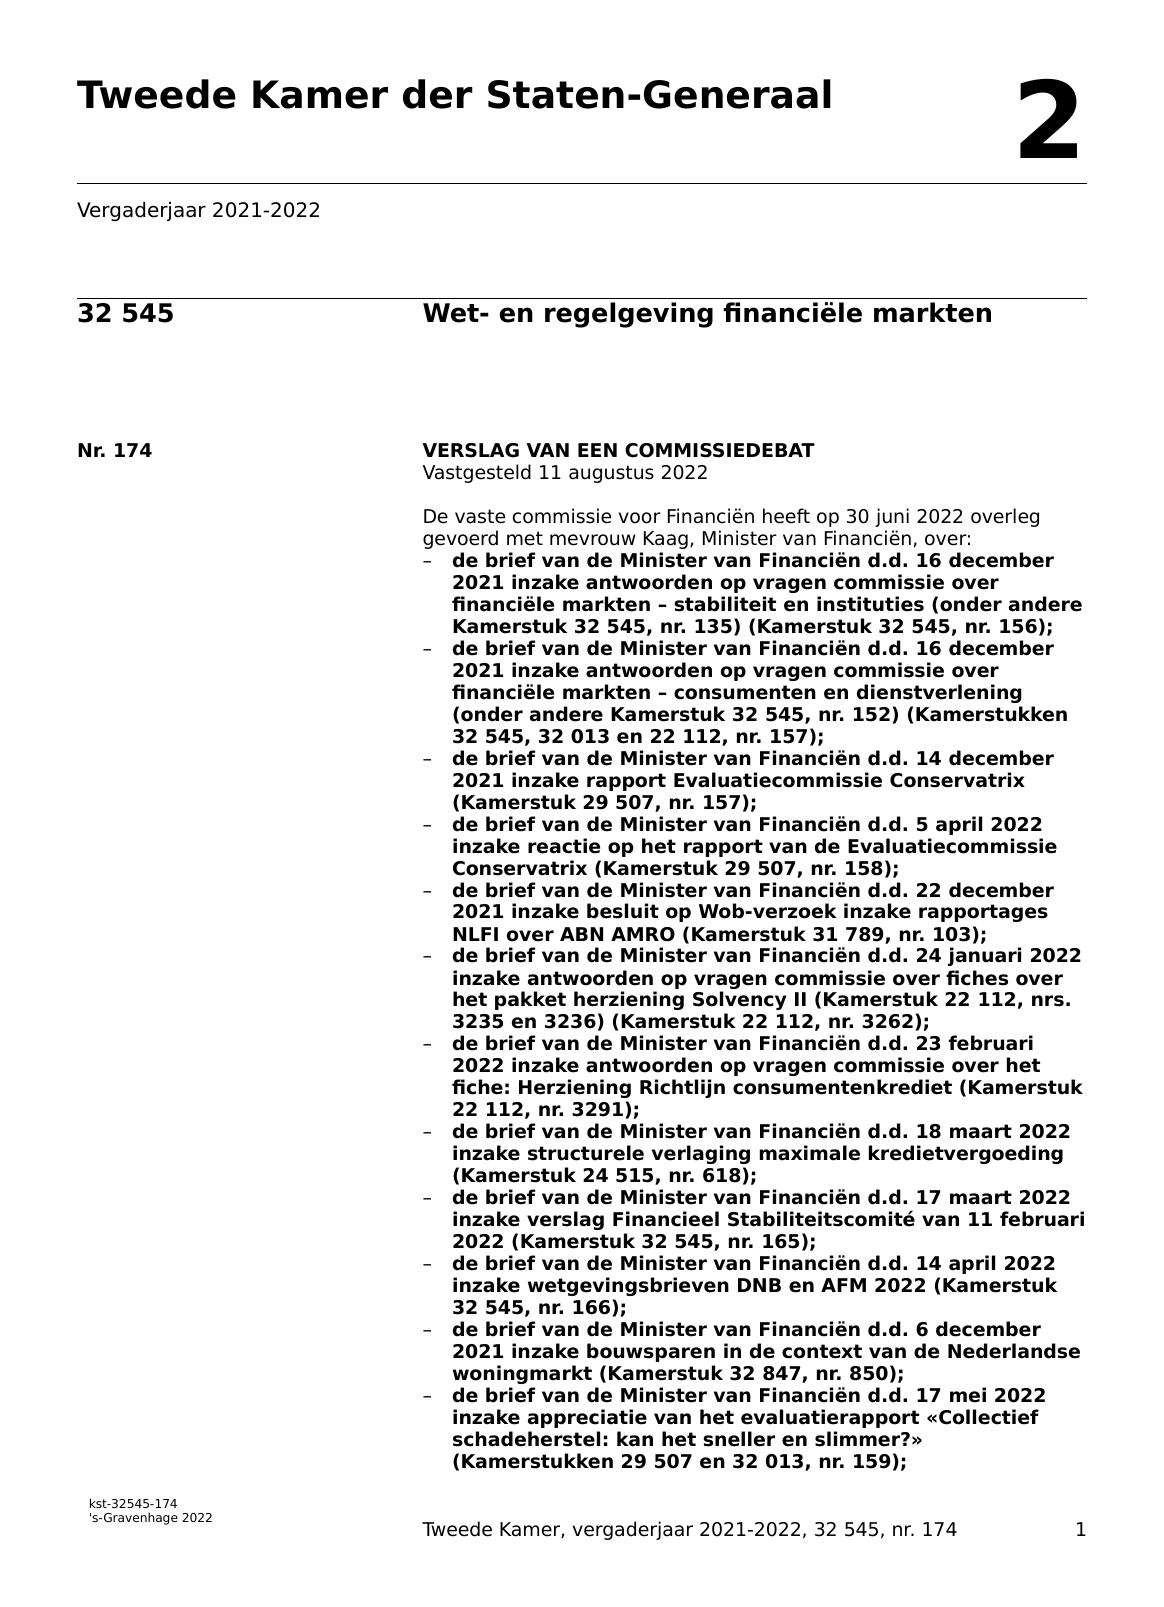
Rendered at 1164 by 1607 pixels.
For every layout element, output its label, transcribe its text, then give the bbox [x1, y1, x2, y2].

table_cell Vergaderjaar 2021-2022 [77, 184, 1087, 298]
text kst-32545-174 [88, 1497, 323, 1511]
text – de brief van de Minister van Financiën d.d. 18 maart 2022 inzake structurele verlaging maximale kredietvergoeding (Kamerstuk 24 515, nr. 618); [422, 1121, 1087, 1187]
text – de brief van de Minister van Financiën d.d. 17 maart 2022 inzake verslag Financieel Stabiliteitscomité van 11 februari 2022 (Kamerstuk 32 545, nr. 165); [422, 1187, 1087, 1253]
text De vaste commissie voor Financiën heeft op 30 juni 2022 overleg gevoerd met mevrouw Kaag, Minister van Financiën, over: [422, 506, 1087, 550]
text – de brief van de Minister van Financiën d.d. 16 december 2021 inzake antwoorden op vragen commissie over financiële markten – consumenten en dienstverlening (onder andere Kamerstuk 32 545, nr. 152) (Kamerstukken 32 545, 32 013 en 22 112, nr. 157); [422, 638, 1087, 748]
table_header 2 [886, 59, 1087, 183]
text – de brief van de Minister van Financiën d.d. 6 december 2021 inzake bouwsparen in de context van de Nederlandse woningmarkt (Kamerstuk 32 847, nr. 850); [422, 1319, 1087, 1385]
text – de brief van de Minister van Financiën d.d. 23 februari 2022 inzake antwoorden op vragen commissie over het fiche: Herziening Richtlijn consumentenkrediet (Kamerstuk 22 112, nr. 3291); [422, 1033, 1087, 1121]
text – de brief van de Minister van Financiën d.d. 14 december 2021 inzake rapport Evaluatiecommissie Conservatrix (Kamerstuk 29 507, nr. 157); [422, 748, 1087, 813]
text Vastgesteld 11 augustus 2022 [422, 462, 1087, 484]
text – de brief van de Minister van Financiën d.d. 17 mei 2022 inzake appreciatie van het evaluatierapport «Collectief schadeherstel: kan het sneller en slimmer?» (Kamerstukken 29 507 en 32 013, nr. 159); [422, 1385, 1087, 1473]
text 's-Gravenhage 2022 [88, 1511, 323, 1525]
text – de brief van de Minister van Financiën d.d. 14 april 2022 inzake wetgevingsbrieven DNB en AFM 2022 (Kamerstuk 32 545, nr. 166); [422, 1253, 1087, 1319]
text – de brief van de Minister van Financiën d.d. 22 december 2021 inzake besluit op Wob-verzoek inzake rapportages NLFI over ABN AMRO (Kamerstuk 31 789, nr. 103); [422, 879, 1087, 945]
text – de brief van de Minister van Financiën d.d. 24 januari 2022 inzake antwoorden op vragen commissie over fiches over het pakket herziening Solvency II (Kamerstuk 22 112, nrs. 3235 en 3236) (Kamerstuk 22 112, nr. 3262); [422, 945, 1087, 1033]
table_header Tweede Kamer der Staten-Generaal [77, 59, 886, 183]
subtitle 32 545 Wet- en regelgeving financiële markten [77, 299, 1087, 329]
subtitle Nr. 174 VERSLAG VAN EEN COMMISSIEDEBAT [77, 440, 1087, 462]
text – de brief van de Minister van Financiën d.d. 5 april 2022 inzake reactie op het rapport van de Evaluatiecommissie Conservatrix (Kamerstuk 29 507, nr. 158); [422, 813, 1087, 879]
text – de brief van de Minister van Financiën d.d. 16 december 2021 inzake antwoorden op vragen commissie over financiële markten – stabiliteit en instituties (onder andere Kamerstuk 32 545, nr. 135) (Kamerstuk 32 545, nr. 156); [422, 550, 1087, 638]
